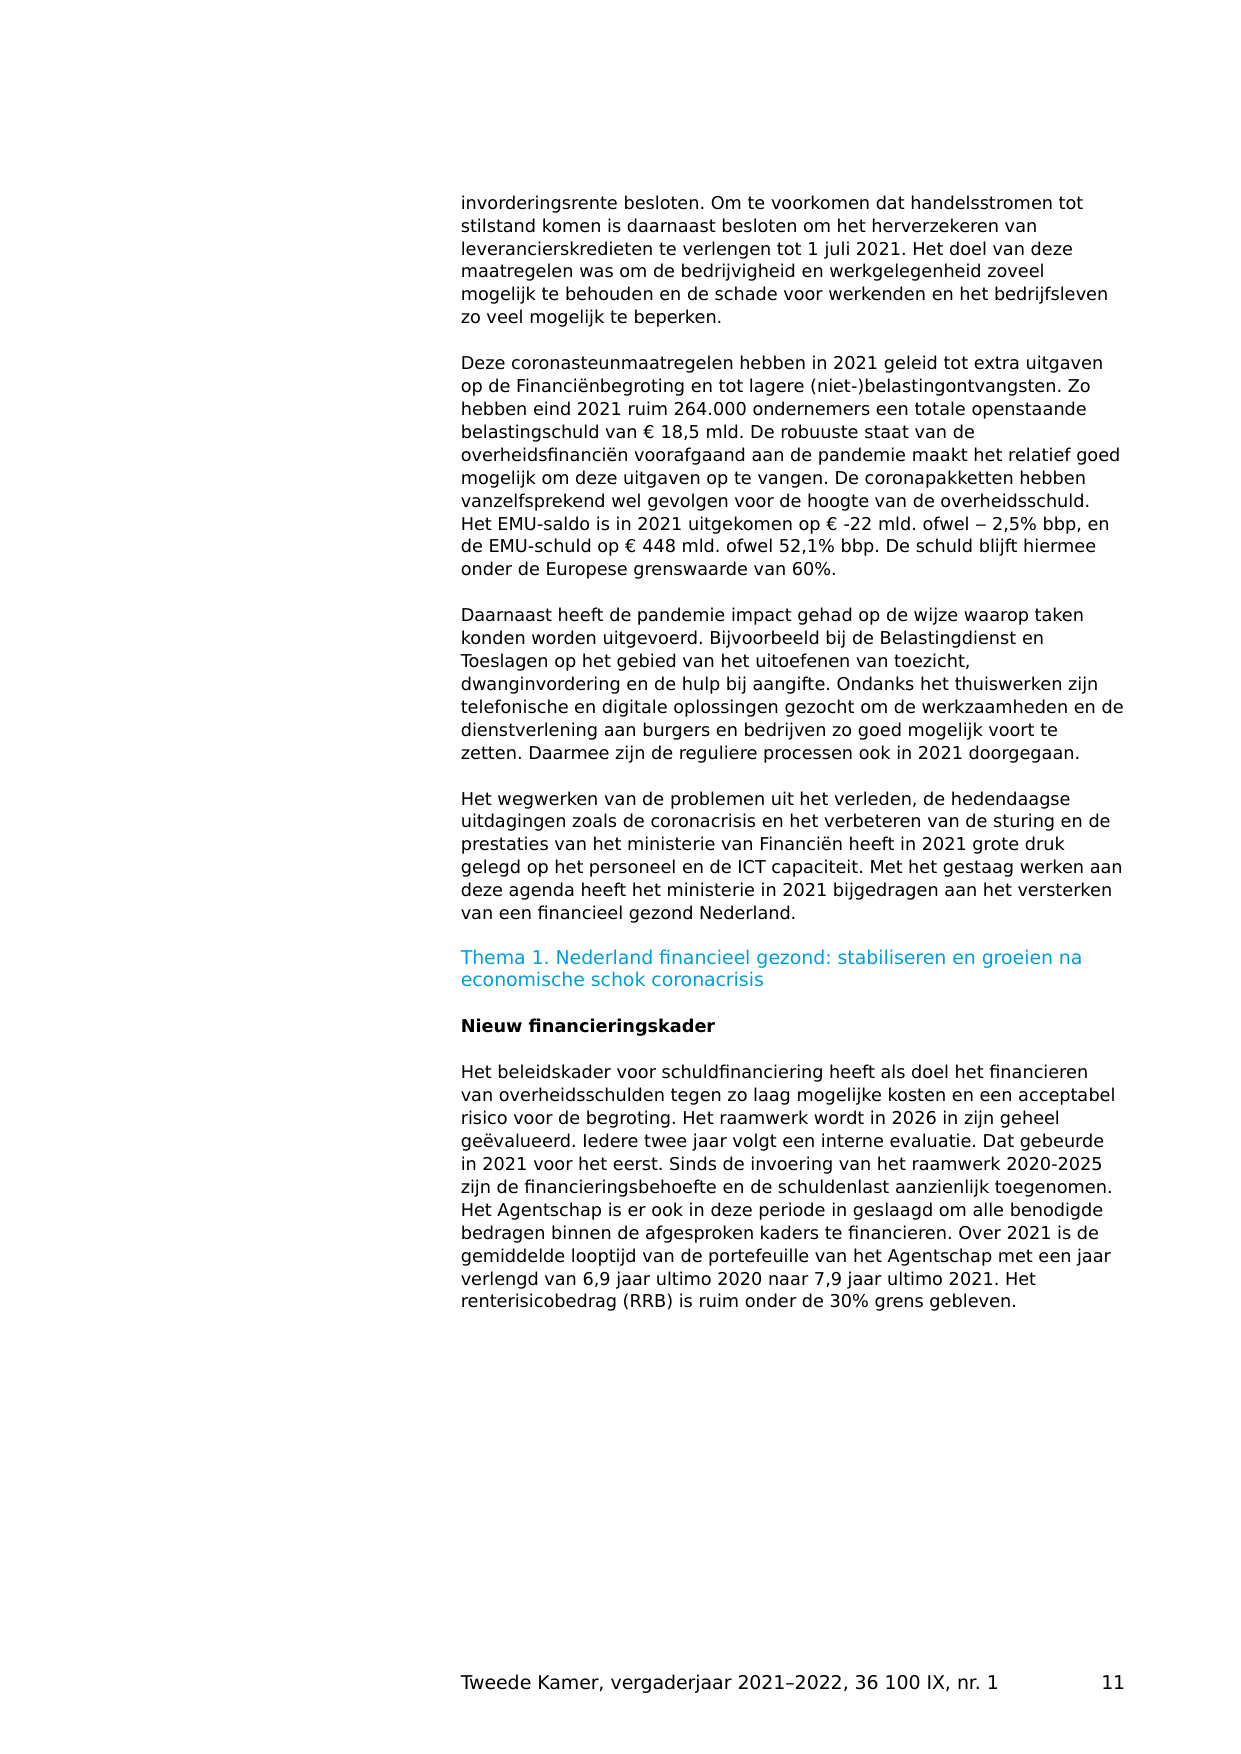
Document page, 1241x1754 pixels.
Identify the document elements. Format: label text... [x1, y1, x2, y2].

text Daarnaast heeft de pandemie impact gehad op de wijze waarop taken konden worden uitgevoerd. Bijvoorbeeld bij de Belastingdienst en Toeslagen op het gebied van het uitoefenen van toezicht, dwanginvordering en de hulp bij aangifte. Ondanks het thuiswerken zijn telefonische en digitale oplossingen gezocht om de werkzaamheden en de dienstverlening aan burgers en bedrijven zo goed mogelijk voort te zetten. Daarmee zijn de reguliere processen ook in 2021 doorgegaan. [461, 603, 1125, 764]
text Het beleidskader voor schuldfinanciering heeft als doel het financieren van overheidsschulden tegen zo laag mogelijke kosten en een acceptabel risico voor de begroting. Het raamwerk wordt in 2026 in zijn geheel geëvalueerd. Iedere twee jaar volgt een interne evaluatie. Dat gebeurde in 2021 voor het eerst. Sinds de invoering van het raamwerk 2020-2025 zijn de financieringsbehoefte en de schuldenlast aanzienlijk toegenomen. Het Agentschap is er ook in deze periode in geslaagd om alle benodigde bedragen binnen de afgesproken kaders te financieren. Over 2021 is de gemiddelde looptijd van de portefeuille van het Agentschap met een jaar verlengd van 6,9 jaar ultimo 2020 naar 7,9 jaar ultimo 2021. Het renterisicobedrag (RRB) is ruim onder de 30% grens gebleven. [461, 1060, 1125, 1312]
text invorderingsrente besloten. Om te voorkomen dat handelsstromen tot stilstand komen is daarnaast besloten om het herverzekeren van leverancierskredieten te verlengen tot 1 juli 2021. Het doel van deze maatregelen was om de bedrijvigheid en werkgelegenheid zoveel mogelijk te behouden en de schade voor werkenden en het bedrijfsleven zo veel mogelijk te beperken. [461, 191, 1125, 328]
text Deze coronasteunmaatregelen hebben in 2021 geleid tot extra uitgaven op de Financiënbegroting en tot lagere (niet-)belastingontvangsten. Zo hebben eind 2021 ruim 264.000 ondernemers een totale openstaande belastingschuld van € 18,5 mld. De robuuste staat van de overheidsfinanciën voorafgaand aan de pandemie maakt het relatief goed mogelijk om deze uitgaven op te vangen. De coronapakketten hebben vanzelfsprekend wel gevolgen voor de hoogte van de overheidsschuld. Het EMU-saldo is in 2021 uitgekomen op € -22 mld. ofwel ‒ 2,5% bbp, en de EMU-schuld op € 448 mld. ofwel 52,1% bbp. De schuld blijft hiermee onder de Europese grenswaarde van 60%. [461, 351, 1125, 580]
text Nieuw financieringskader [461, 1014, 1125, 1037]
title Thema 1. Nederland financieel gezond: stabiliseren en groeien na economische schok coronacrisis [461, 947, 1125, 991]
text Het wegwerken van de problemen uit het verleden, de hedendaagse uitdagingen zoals de coronacrisis en het verbeteren van de sturing en de prestaties van het ministerie van Financiën heeft in 2021 grote druk gelegd op het personeel en de ICT capaciteit. Met het gestaag werken aan deze agenda heeft het ministerie in 2021 bijgedragen aan het versterken van een financieel gezond Nederland. [461, 787, 1125, 924]
